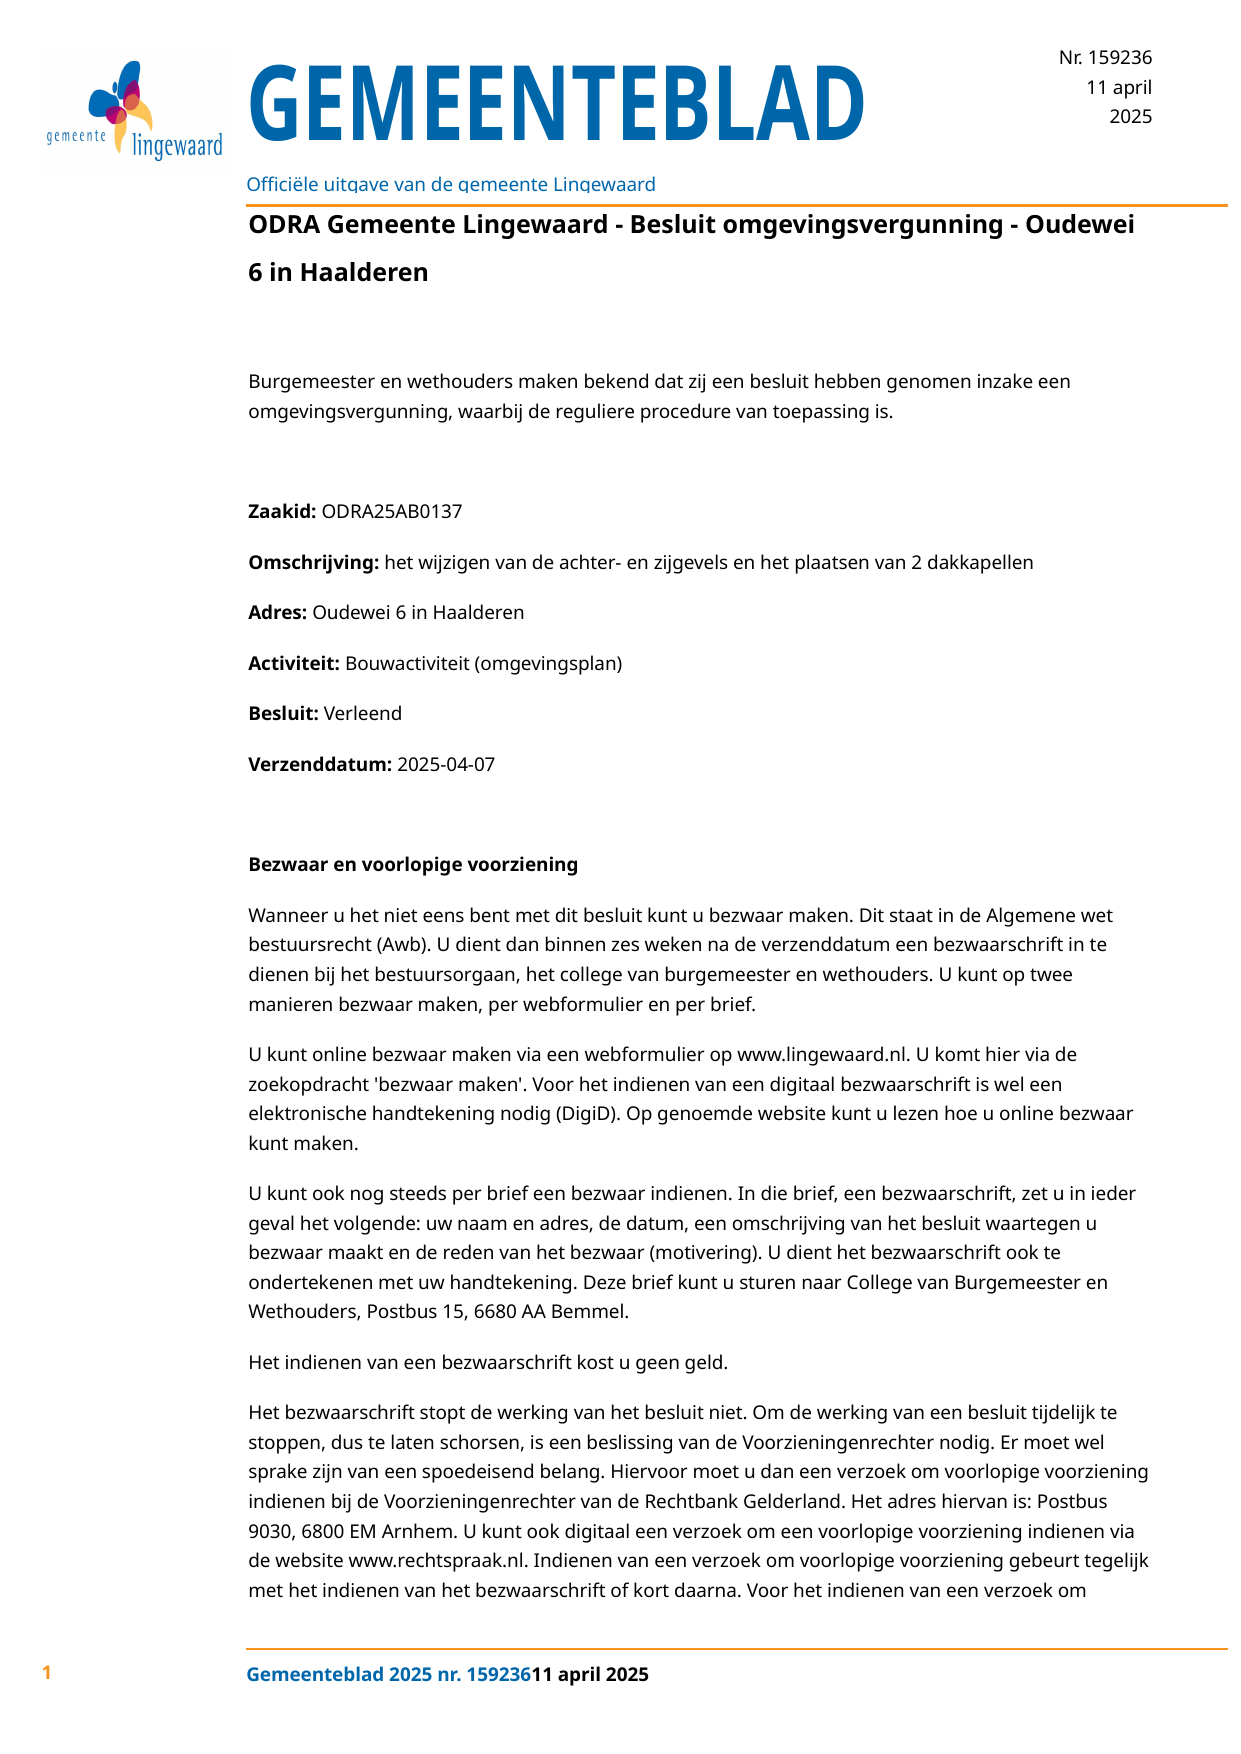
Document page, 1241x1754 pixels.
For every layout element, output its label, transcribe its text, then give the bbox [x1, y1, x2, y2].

text Activiteit: Bouwactiviteit (omgevingsplan) [248, 650, 1152, 676]
text ODRA Gemeente Lingewaard - Besluit omgevingsvergunning - Oudewei 6 in Haalderen [248, 207, 1152, 288]
text Burgemeester en wethouders maken bekend dat zij een besluit hebben genomen inzake een omgevingsvergunning, waarbij de reguliere procedure van toepassing is. [248, 368, 1152, 424]
text U kunt online bezwaar maken via een webformulier op www.lingewaard.nl. U komt hier via de zoekopdracht 'bezwaar maken'. Voor het indienen van een digitaal bezwaarschrift is wel een elektronische handtekening nodig (DigiD). Op genoemde website kunt u lezen hoe u online bezwaar kunt maken. [248, 1041, 1152, 1156]
text Besluit: Verleend [248, 700, 1152, 726]
text Adres: Oudewei 6 in Haalderen [248, 599, 1152, 625]
text Het bezwaarschrift stopt de werking van het besluit niet. Om de werking van een besluit tijdelijk te stoppen, dus te laten schorsen, is een beslissing van de Voorzieningenrechter nodig. Er moet wel sprake zijn van een spoedeisend belang. Hiervoor moet u dan een verzoek om voorlopige voorziening indienen bij de Voorzieningenrechter van de Rechtbank Gelderland. Het adres hiervan is: Postbus 9030, 6800 EM Arnhem. U kunt ook digitaal een verzoek om een voorlopige voorziening indienen via de website www.rechtspraak.nl. Indienen van een verzoek om voorlopige voorziening gebeurt tegelijk met het indienen van het bezwaarschrift of kort daarna. Voor het indienen van een verzoek om [248, 1399, 1152, 1603]
text Omschrijving: het wijzigen van de achter- en zijgevels en het plaatsen van 2 dakkapellen [248, 549, 1152, 575]
text Verzenddatum: 2025-04-07 [248, 751, 1152, 777]
text Zaakid: ODRA25AB0137 [248, 499, 1152, 524]
text Wanneer u het niet eens bent met dit besluit kunt u bezwaar maken. Dit staat in de Algemene wet bestuursrecht (Awb). U dient dan binnen zes weken na de verzenddatum een bezwaarschrift in te dienen bij het bestuursorgaan, het college van burgemeester en wethouders. U kunt op twee manieren bezwaar maken, per webformulier en per brief. [248, 902, 1152, 1017]
text Het indienen van een bezwaarschrift kost u geen geld. [248, 1349, 1152, 1375]
text Bezwaar en voorlopige voorziening [248, 852, 1152, 877]
text U kunt ook nog steeds per brief een bezwaar indienen. In die brief, een bezwaarschrift, zet u in ieder geval het volgende: uw naam en adres, de datum, een omschrijving van het besluit waartegen u bezwaar maakt en de reden van het bezwaar (motivering). U dient het bezwaarschrift ook te ondertekenen met uw handtekening. Deze brief kunt u sturen naar College van Burgemeester en Wethouders, Postbus 15, 6680 AA Bemmel. [248, 1180, 1152, 1324]
picture [41, 47, 231, 172]
